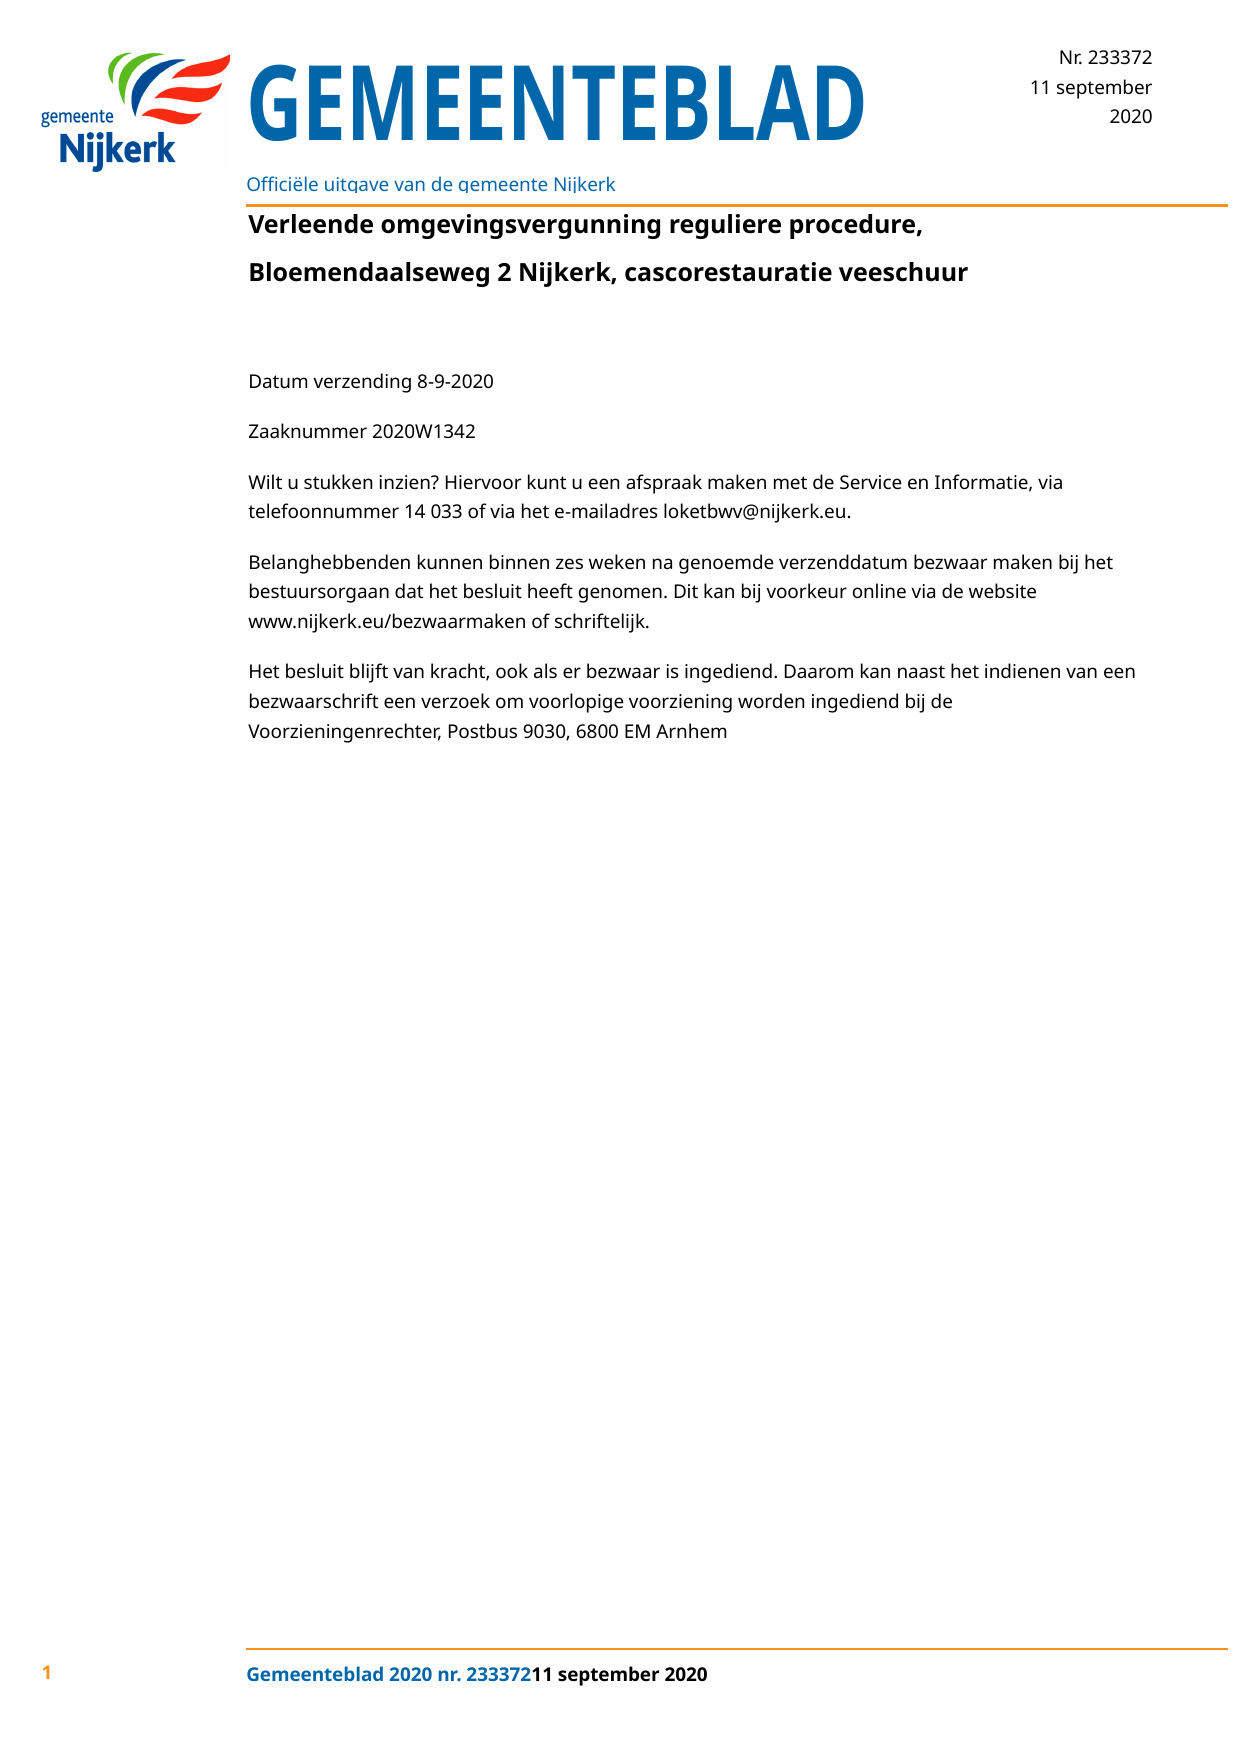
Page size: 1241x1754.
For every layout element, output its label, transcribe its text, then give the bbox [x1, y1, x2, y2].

text Het besluit blijft van kracht, ook als er bezwaar is ingediend. Daarom kan naast het indienen van een bezwaarschrift een verzoek om voorlopige voorziening worden ingediend bij de Voorzieningenrechter, Postbus 9030, 6800 EM Arnhem [248, 659, 1152, 744]
text Wilt u stukken inzien? Hiervoor kunt u een afspraak maken met de Service en Informatie, via telefoonnummer 14 033 of via het e-mailadres loketbwv@nijkerk.eu. [248, 469, 1152, 524]
text Datum verzending 8-9-2020 [248, 368, 1152, 394]
text Zaaknummer 2020W1342 [248, 419, 1152, 444]
text Belanghebbenden kunnen binnen zes weken na genoemde verzenddatum bezwaar maken bij het bestuursorgaan dat het besluit heeft genomen. Dit kan bij voorkeur online via de website www.nijkerk.eu/bezwaarmaken of schriftelijk. [248, 549, 1152, 634]
picture [41, 47, 231, 172]
text Verleende omgevingsvergunning reguliere procedure, Bloemendaalseweg 2 Nijkerk, cascorestauratie veeschuur [248, 207, 1152, 288]
